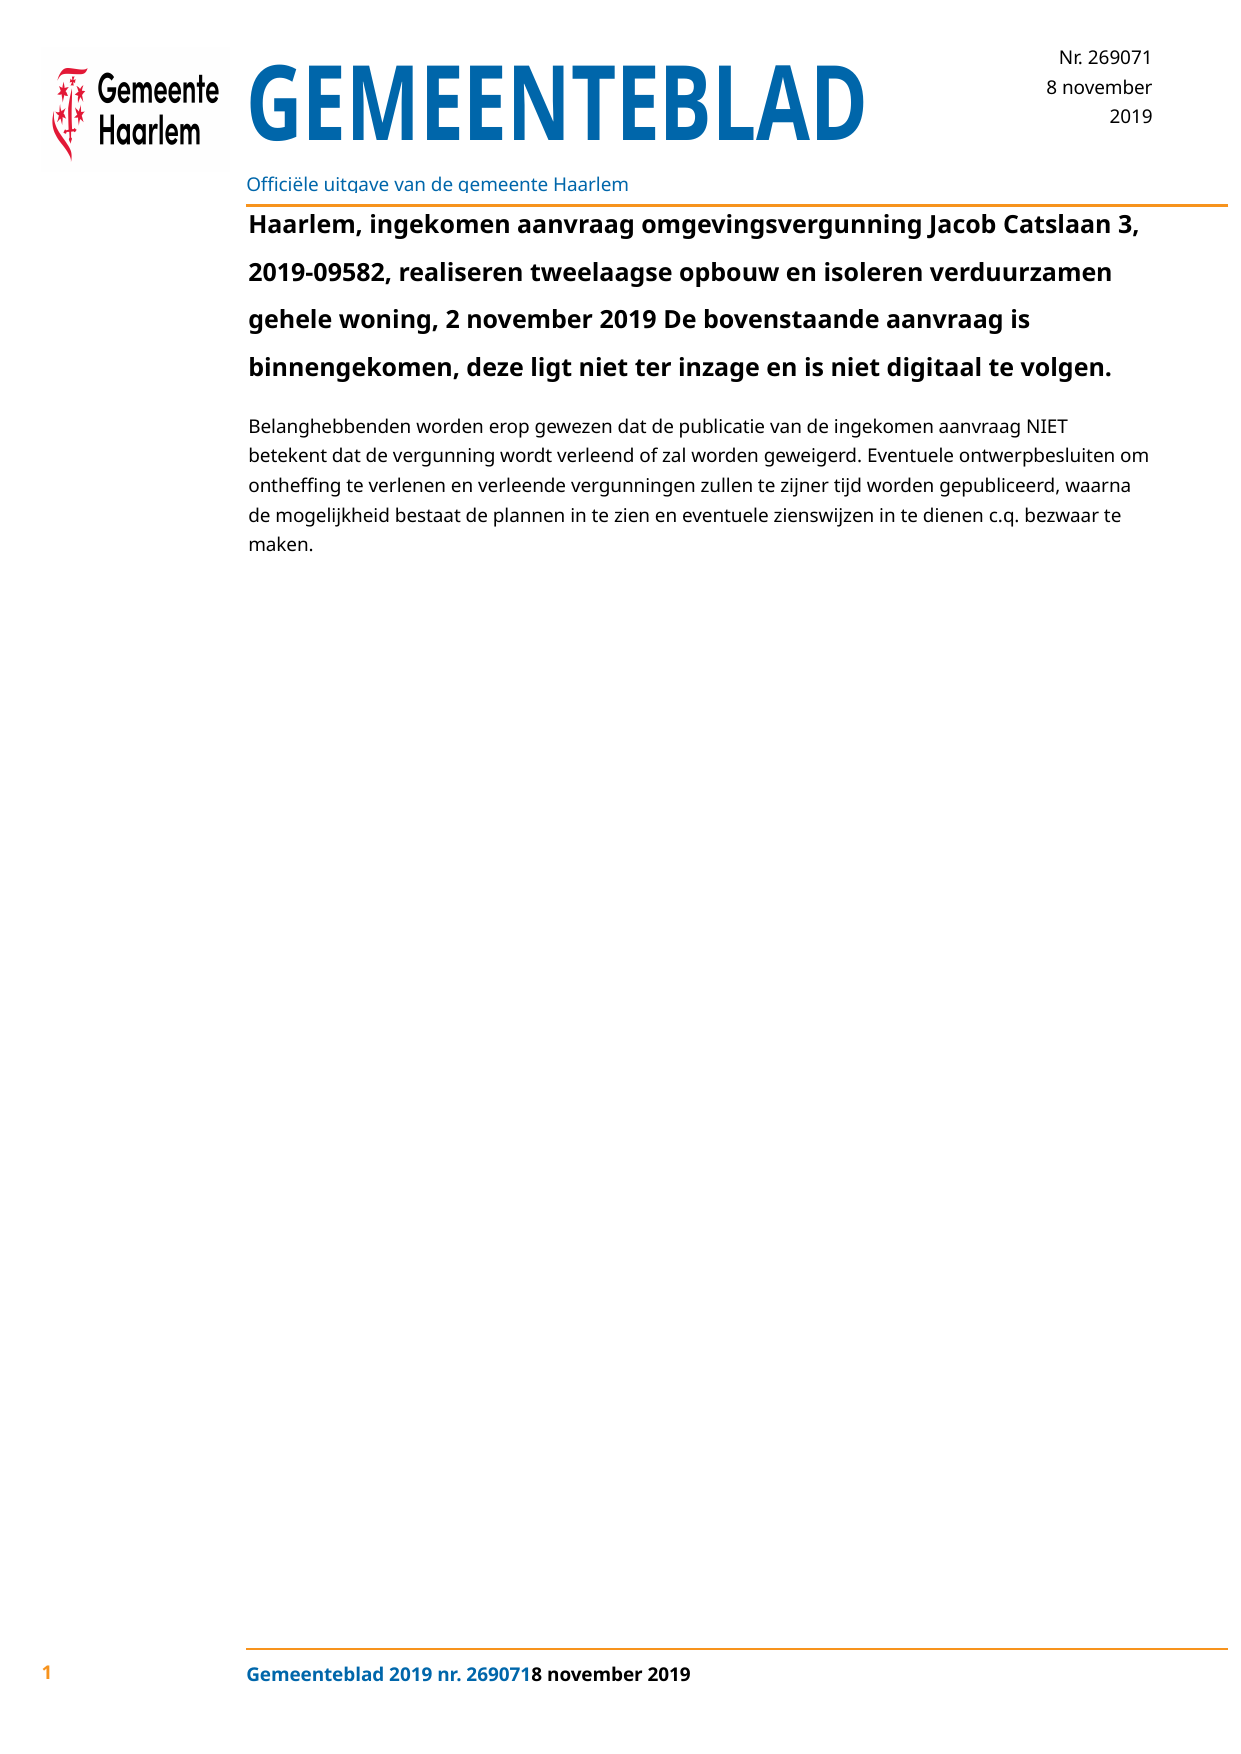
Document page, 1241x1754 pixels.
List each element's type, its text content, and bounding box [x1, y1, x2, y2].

text Haarlem, ingekomen aanvraag omgevingsvergunning Jacob Catslaan 3, 2019-09582, realiseren tweelaagse opbouw en isoleren verduurzamen gehele woning, 2 november 2019 De bovenstaande aanvraag is binnengekomen, deze ligt niet ter inzage en is niet digitaal te volgen. [248, 207, 1152, 384]
text Belanghebbenden worden erop gewezen dat de publicatie van de ingekomen aanvraag NIET betekent dat de vergunning wordt verleend of zal worden geweigerd. Eventuele ontwerpbesluiten om ontheffing te verlenen en verleende vergunningen zullen te zijner tijd worden gepubliceerd, waarna de mogelijkheid bestaat de plannen in te zien en eventuele zienswijzen in te dienen c.q. bezwaar te maken. [248, 413, 1152, 557]
picture [41, 47, 231, 172]
